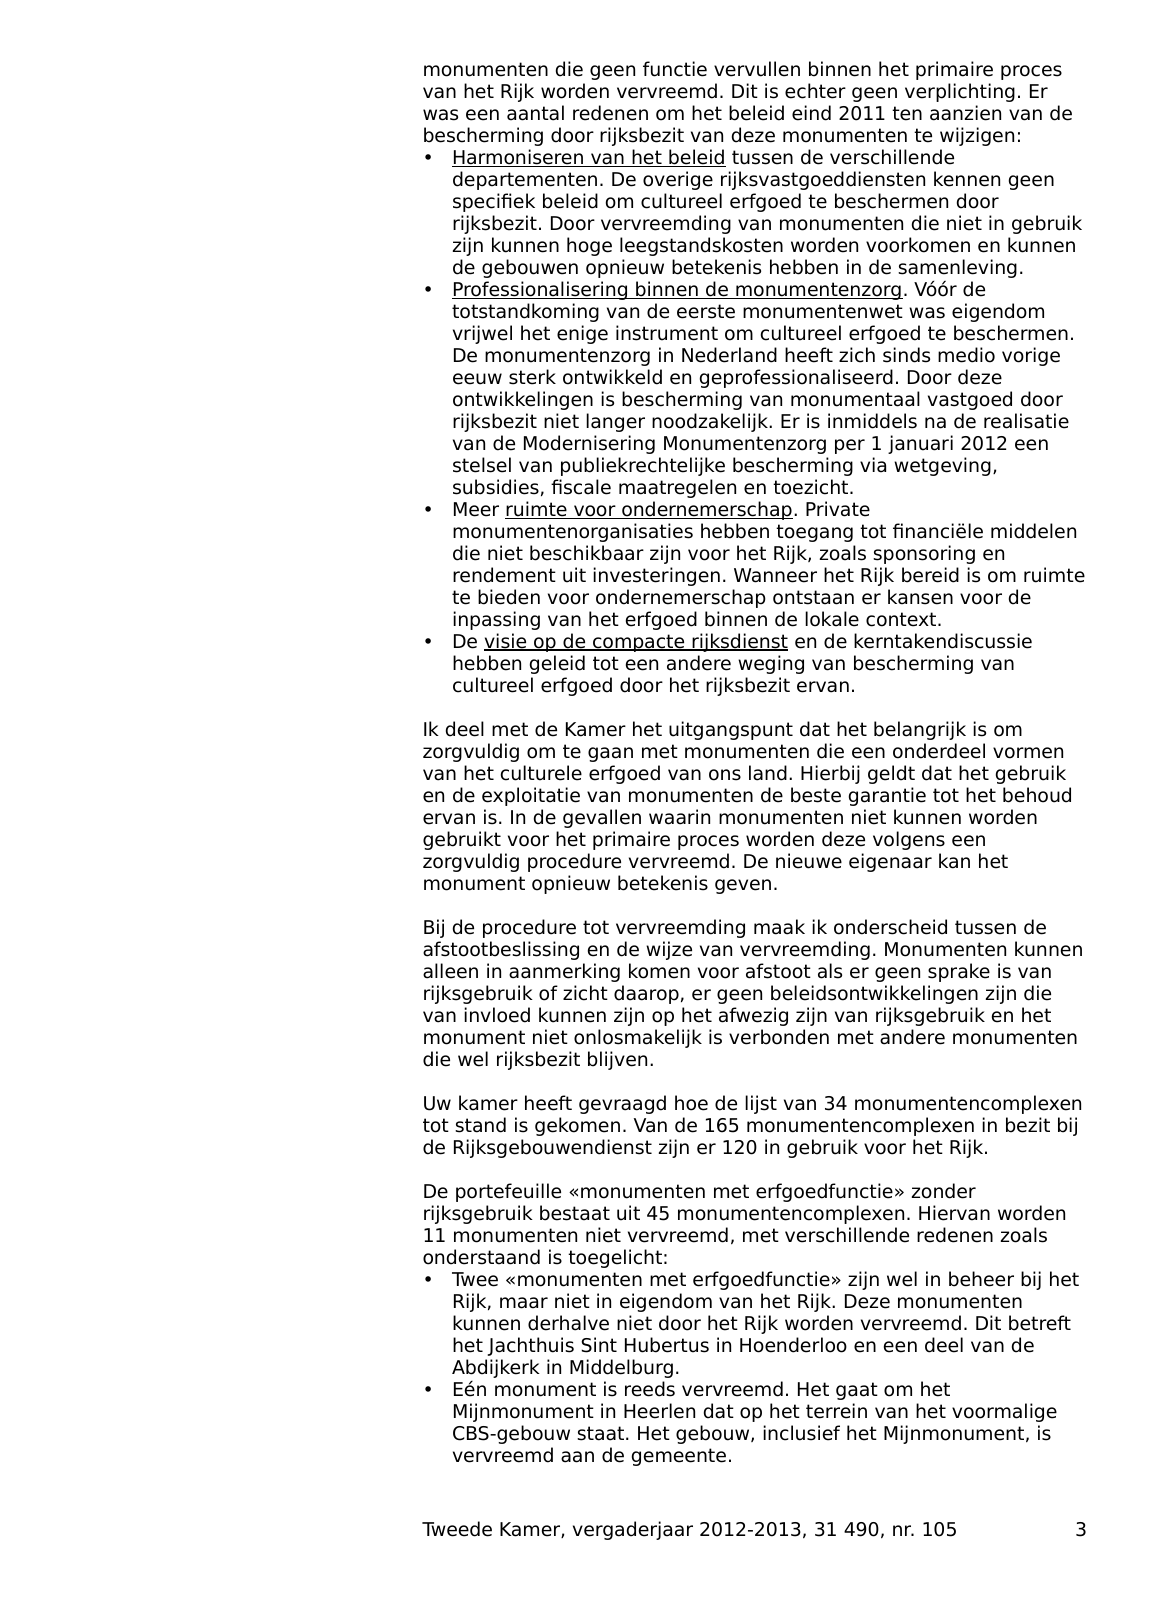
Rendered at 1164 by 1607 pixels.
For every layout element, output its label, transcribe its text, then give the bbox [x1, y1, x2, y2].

text Uw kamer heeft gevraagd hoe de lijst van 34 monumentencomplexen tot stand is gekomen. Van de 165 monumentencomplexen in bezit bij de Rijksgebouwendienst zijn er 120 in gebruik voor het Rijk. [422, 1093, 1087, 1159]
text • Professionalisering binnen de monumentenzorg. Vóór de totstandkoming van de eerste monumentenwet was eigendom vrijwel het enige instrument om cultureel erfgoed te beschermen. De monumentenzorg in Nederland heeft zich sinds medio vorige eeuw sterk ontwikkeld en geprofessionaliseerd. Door deze ontwikkelingen is bescherming van monumentaal vastgoed door rijksbezit niet langer noodzakelijk. Er is inmiddels na de realisatie van de Modernisering Monumentenzorg per 1 januari 2012 een stelsel van publiekrechtelijke bescherming via wetgeving, subsidies, fiscale maatregelen en toezicht. [422, 279, 1087, 499]
text • De visie op de compacte rijksdienst en de kerntakendiscussie hebben geleid tot een andere weging van bescherming van cultureel erfgoed door het rijksbezit ervan. [422, 631, 1087, 696]
text Bij de procedure tot vervreemding maak ik onderscheid tussen de afstootbeslissing en de wijze van vervreemding. Monumenten kunnen alleen in aanmerking komen voor afstoot als er geen sprake is van rijksgebruik of zicht daarop, er geen beleidsontwikkelingen zijn die van invloed kunnen zijn op het afwezig zijn van rijksgebruik en het monument niet onlosmakelijk is verbonden met andere monumenten die wel rijksbezit blijven. [422, 917, 1087, 1071]
text Ik deel met de Kamer het uitgangspunt dat het belangrijk is om zorgvuldig om te gaan met monumenten die een onderdeel vormen van het culturele erfgoed van ons land. Hierbij geldt dat het gebruik en de exploitatie van monumenten de beste garantie tot het behoud ervan is. In de gevallen waarin monumenten niet kunnen worden gebruikt voor het primaire proces worden deze volgens een zorgvuldig procedure vervreemd. De nieuwe eigenaar kan het monument opnieuw betekenis geven. [422, 719, 1087, 894]
text • Meer ruimte voor ondernemerschap. Private monumentenorganisaties hebben toegang tot financiële middelen die niet beschikbaar zijn voor het Rijk, zoals sponsoring en rendement uit investeringen. Wanneer het Rijk bereid is om ruimte te bieden voor ondernemerschap ontstaan er kansen voor de inpassing van het erfgoed binnen de lokale context. [422, 499, 1087, 631]
text • Twee «monumenten met erfgoedfunctie» zijn wel in beheer bij het Rijk, maar niet in eigendom van het Rijk. Deze monumenten kunnen derhalve niet door het Rijk worden vervreemd. Dit betreft het Jachthuis Sint Hubertus in Hoenderloo en een deel van de Abdijkerk in Middelburg. [422, 1269, 1087, 1379]
text • Eén monument is reeds vervreemd. Het gaat om het Mijnmonument in Heerlen dat op het terrein van het voormalige CBS-gebouw staat. Het gebouw, inclusief het Mijnmonument, is vervreemd aan de gemeente. [422, 1379, 1087, 1467]
text monumenten die geen functie vervullen binnen het primaire proces van het Rijk worden vervreemd. Dit is echter geen verplichting. Er was een aantal redenen om het beleid eind 2011 ten aanzien van de bescherming door rijksbezit van deze monumenten te wijzigen: [422, 59, 1087, 147]
text De portefeuille «monumenten met erfgoedfunctie» zonder rijksgebruik bestaat uit 45 monumentencomplexen. Hiervan worden 11 monumenten niet vervreemd, met verschillende redenen zoals onderstaand is toegelicht: [422, 1181, 1087, 1269]
text • Harmoniseren van het beleid tussen de verschillende departementen. De overige rijksvastgoeddiensten kennen geen specifiek beleid om cultureel erfgoed te beschermen door rijksbezit. Door vervreemding van monumenten die niet in gebruik zijn kunnen hoge leegstandskosten worden voorkomen en kunnen de gebouwen opnieuw betekenis hebben in de samenleving. [422, 147, 1087, 279]
